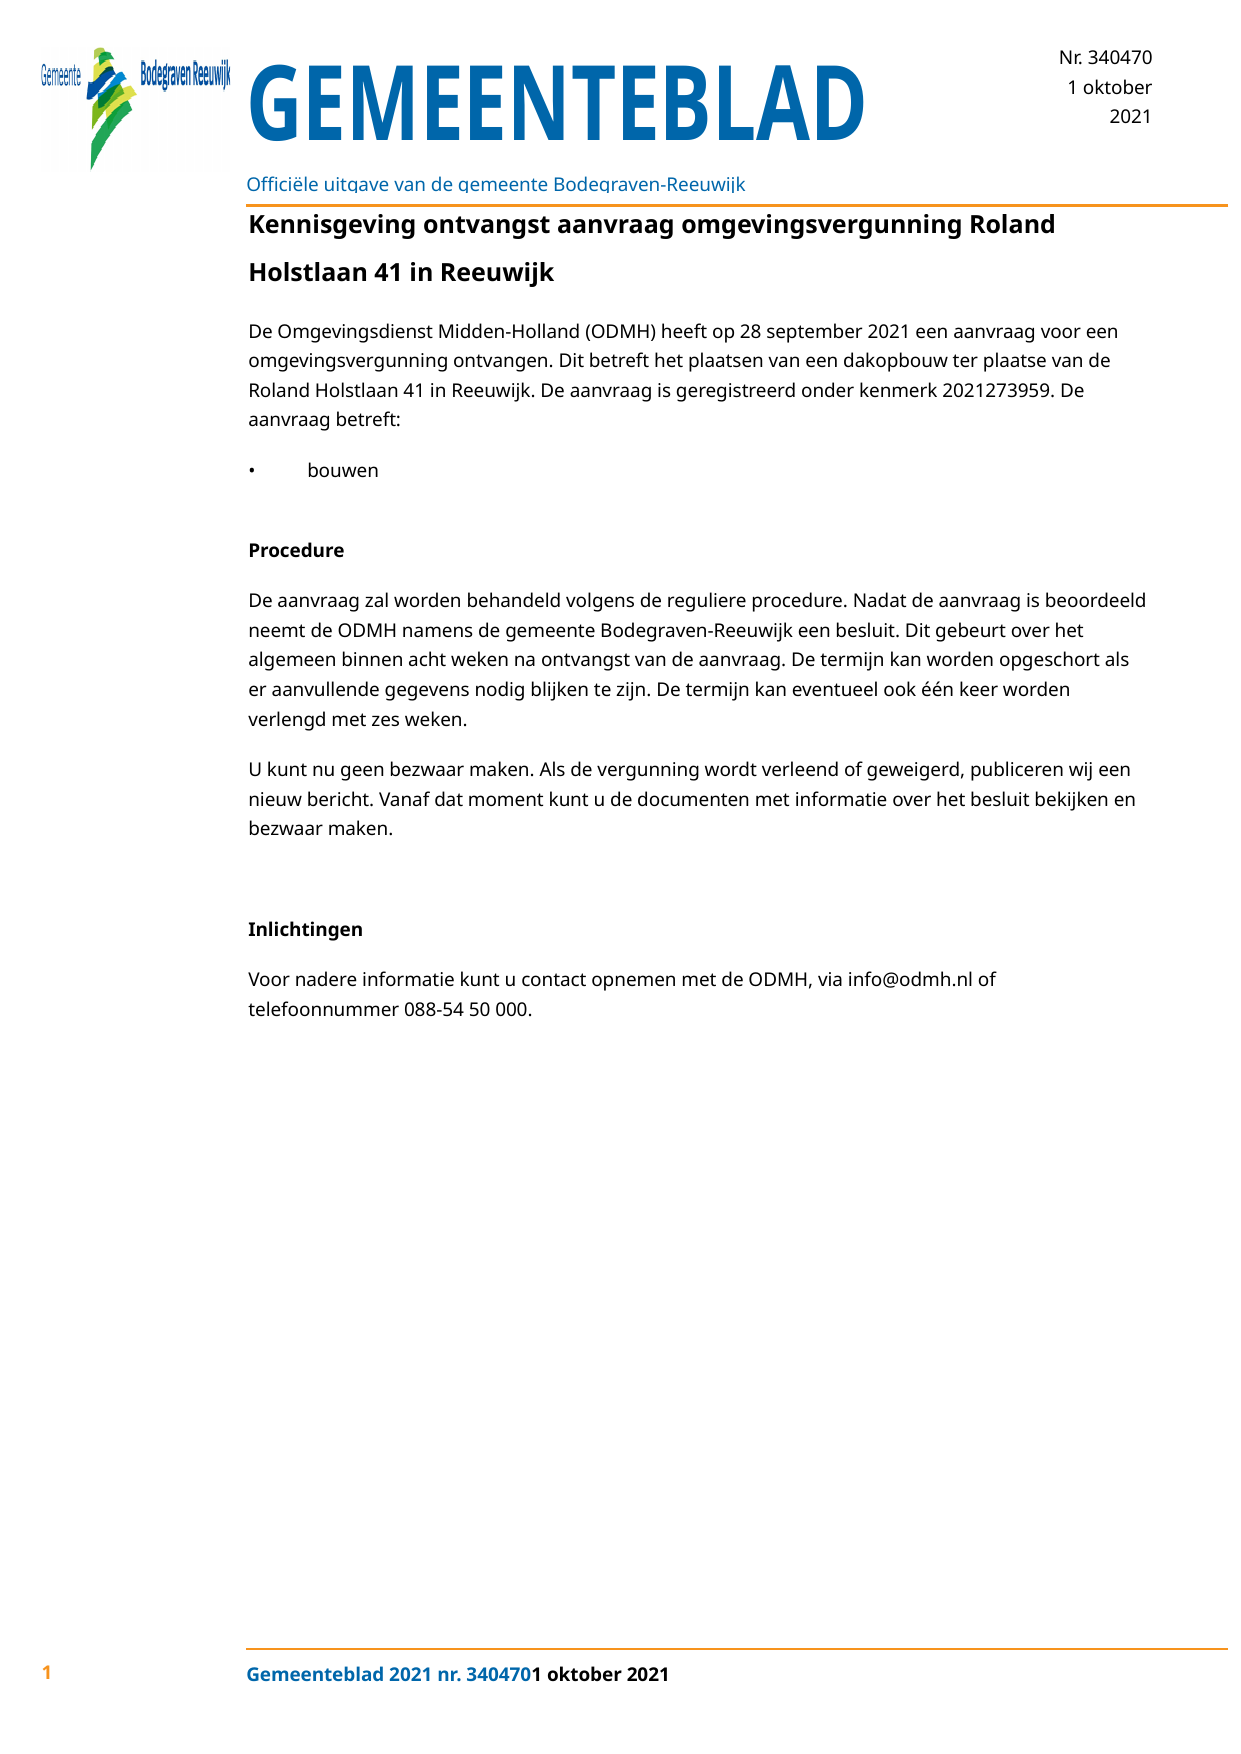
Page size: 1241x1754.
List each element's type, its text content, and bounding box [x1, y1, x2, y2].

text De Omgevingsdienst Midden-Holland (ODMH) heeft op 28 september 2021 een aanvraag voor een omgevingsvergunning ontvangen. Dit betreft het plaatsen van een dakopbouw ter plaatse van de Roland Holstlaan 41 in Reeuwijk. De aanvraag is geregistreerd onder kenmerk 2021273959. De aanvraag betreft: [248, 318, 1152, 432]
text Inlichtingen [248, 916, 1152, 942]
text Procedure [248, 537, 1152, 563]
picture [41, 47, 231, 172]
text Voor nadere informatie kunt u contact opnemen met de ODMH, via info@odmh.nl of telefoonnummer 088-54 50 000. [248, 967, 1152, 1022]
text Kennisgeving ontvangst aanvraag omgevingsvergunning Roland Holstlaan 41 in Reeuwijk [248, 207, 1152, 288]
list bouwen [248, 457, 1152, 483]
text U kunt nu geen bezwaar maken. Als de vergunning wordt verleend of geweigerd, publiceren wij een nieuw bericht. Vanaf dat moment kunt u de documenten met informatie over het besluit bekijken en bezwaar maken. [248, 756, 1152, 841]
text De aanvraag zal worden behandeld volgens de reguliere procedure. Nadat de aanvraag is beoordeeld neemt de ODMH namens de gemeente Bodegraven-Reeuwijk een besluit. Dit gebeurt over het algemeen binnen acht weken na ontvangst van de aanvraag. De termijn kan worden opgeschort als er aanvullende gegevens nodig blijken te zijn. De termijn kan eventueel ook één keer worden verlengd met zes weken. [248, 587, 1152, 732]
